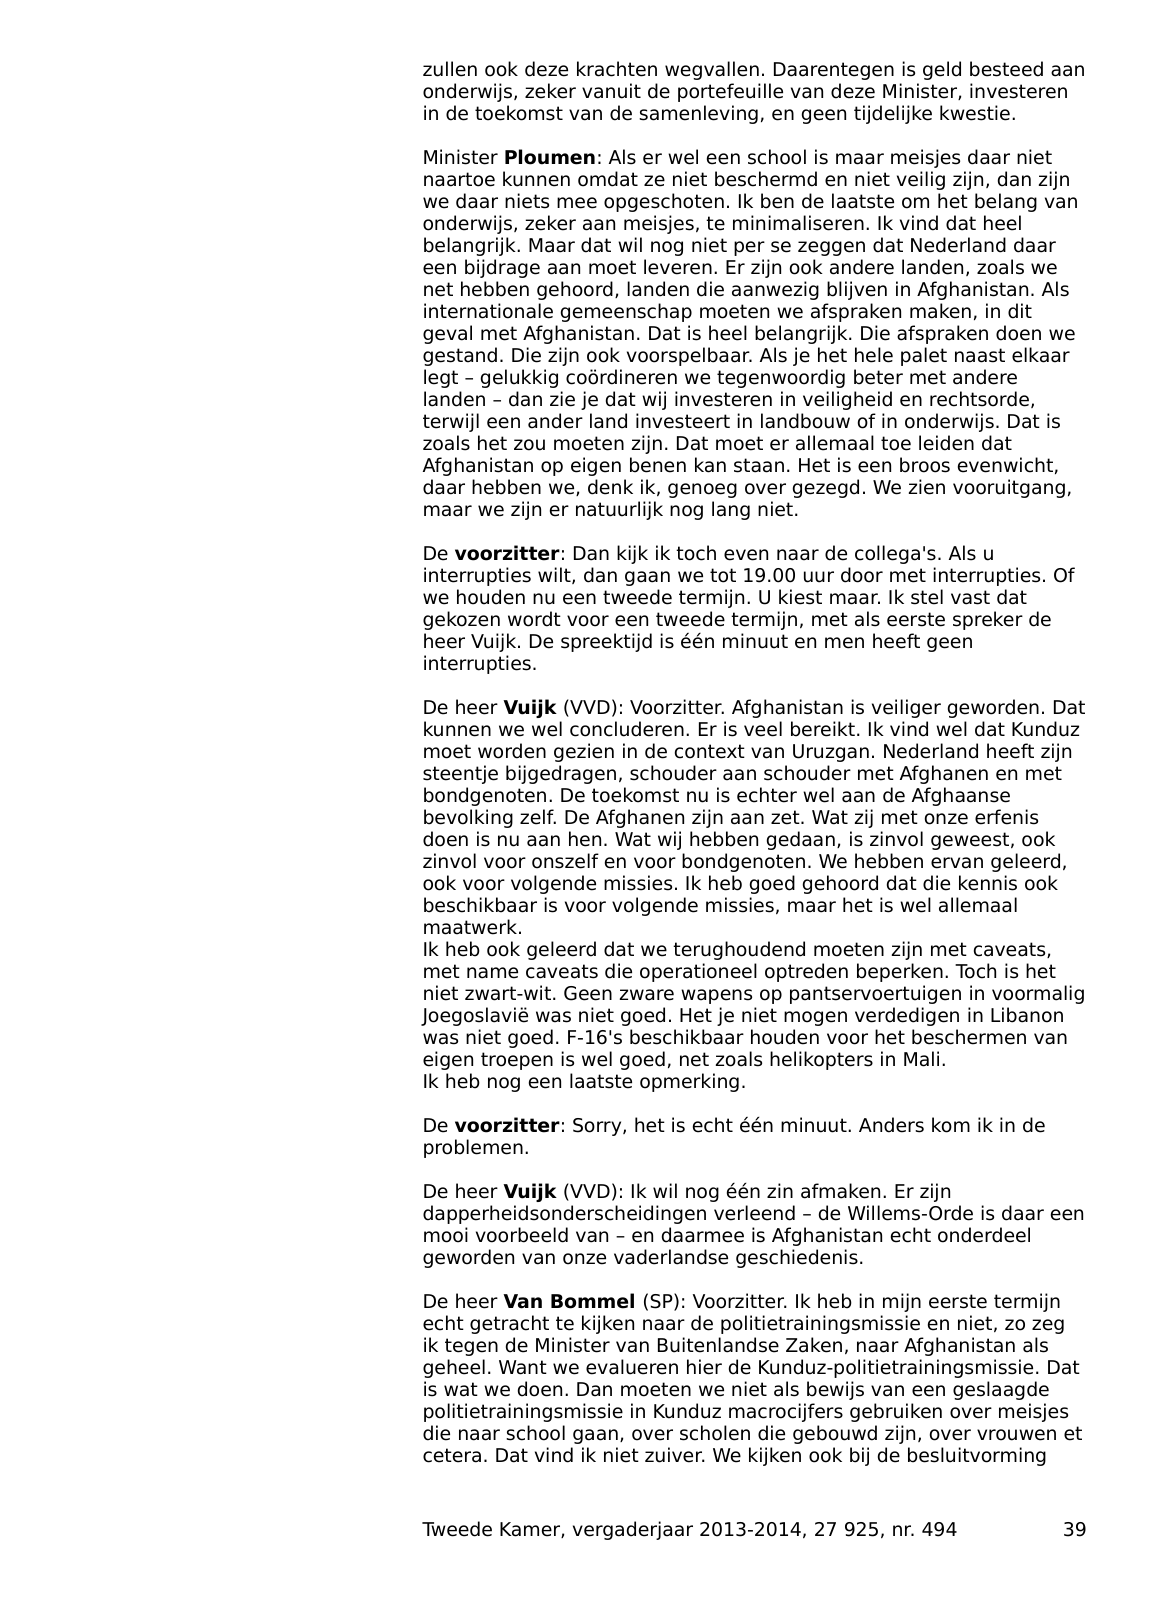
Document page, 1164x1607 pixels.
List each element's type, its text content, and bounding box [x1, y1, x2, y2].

text Ik heb ook geleerd dat we terughoudend moeten zijn met caveats, met name caveats die operationeel optreden beperken. Toch is het niet zwart-wit. Geen zware wapens op pantservoertuigen in voormalig Joegoslavië was niet goed. Het je niet mogen verdedigen in Libanon was niet goed. F-16's beschikbaar houden voor het beschermen van eigen troepen is wel goed, net zoals helikopters in Mali. [422, 939, 1087, 1071]
text De voorzitter: Sorry, het is echt één minuut. Anders kom ik in de problemen. [422, 1115, 1087, 1159]
text Minister Ploumen: Als er wel een school is maar meisjes daar niet naartoe kunnen omdat ze niet beschermd en niet veilig zijn, dan zijn we daar niets mee opgeschoten. Ik ben de laatste om het belang van onderwijs, zeker aan meisjes, te minimaliseren. Ik vind dat heel belangrijk. Maar dat wil nog niet per se zeggen dat Nederland daar een bijdrage aan moet leveren. Er zijn ook andere landen, zoals we net hebben gehoord, landen die aanwezig blijven in Afghanistan. Als internationale gemeenschap moeten we afspraken maken, in dit geval met Afghanistan. Dat is heel belangrijk. Die afspraken doen we gestand. Die zijn ook voorspelbaar. Als je het hele palet naast elkaar legt – gelukkig coördineren we tegenwoordig beter met andere landen – dan zie je dat wij investeren in veiligheid en rechtsorde, terwijl een ander land investeert in landbouw of in onderwijs. Dat is zoals het zou moeten zijn. Dat moet er allemaal toe leiden dat Afghanistan op eigen benen kan staan. Het is een broos evenwicht, daar hebben we, denk ik, genoeg over gezegd. We zien vooruitgang, maar we zijn er natuurlijk nog lang niet. [422, 147, 1087, 521]
text De heer Vuijk (VVD): Voorzitter. Afghanistan is veiliger geworden. Dat kunnen we wel concluderen. Er is veel bereikt. Ik vind wel dat Kunduz moet worden gezien in de context van Uruzgan. Nederland heeft zijn steentje bijgedragen, schouder aan schouder met Afghanen en met bondgenoten. De toekomst nu is echter wel aan de Afghaanse bevolking zelf. De Afghanen zijn aan zet. Wat zij met onze erfenis doen is nu aan hen. Wat wij hebben gedaan, is zinvol geweest, ook zinvol voor onszelf en voor bondgenoten. We hebben ervan geleerd, ook voor volgende missies. Ik heb goed gehoord dat die kennis ook beschikbaar is voor volgende missies, maar het is wel allemaal maatwerk. [422, 697, 1087, 939]
text zullen ook deze krachten wegvallen. Daarentegen is geld besteed aan onderwijs, zeker vanuit de portefeuille van deze Minister, investeren in de toekomst van de samenleving, en geen tijdelijke kwestie. [422, 59, 1087, 125]
text De voorzitter: Dan kijk ik toch even naar de collega's. Als u interrupties wilt, dan gaan we tot 19.00 uur door met interrupties. Of we houden nu een tweede termijn. U kiest maar. Ik stel vast dat gekozen wordt voor een tweede termijn, met als eerste spreker de heer Vuijk. De spreektijd is één minuut en men heeft geen interrupties. [422, 543, 1087, 675]
text De heer Van Bommel (SP): Voorzitter. Ik heb in mijn eerste termijn echt getracht te kijken naar de politietrainingsmissie en niet, zo zeg ik tegen de Minister van Buitenlandse Zaken, naar Afghanistan als geheel. Want we evalueren hier de Kunduz-politietrainingsmissie. Dat is wat we doen. Dan moeten we niet als bewijs van een geslaagde politietrainingsmissie in Kunduz macrocijfers gebruiken over meisjes die naar school gaan, over scholen die gebouwd zijn, over vrouwen et cetera. Dat vind ik niet zuiver. We kijken ook bij de besluitvorming [422, 1291, 1087, 1467]
text Ik heb nog een laatste opmerking. [422, 1071, 1087, 1093]
text De heer Vuijk (VVD): Ik wil nog één zin afmaken. Er zijn dapperheidsonderscheidingen verleend – de Willems-Orde is daar een mooi voorbeeld van – en daarmee is Afghanistan echt onderdeel geworden van onze vaderlandse geschiedenis. [422, 1181, 1087, 1269]
